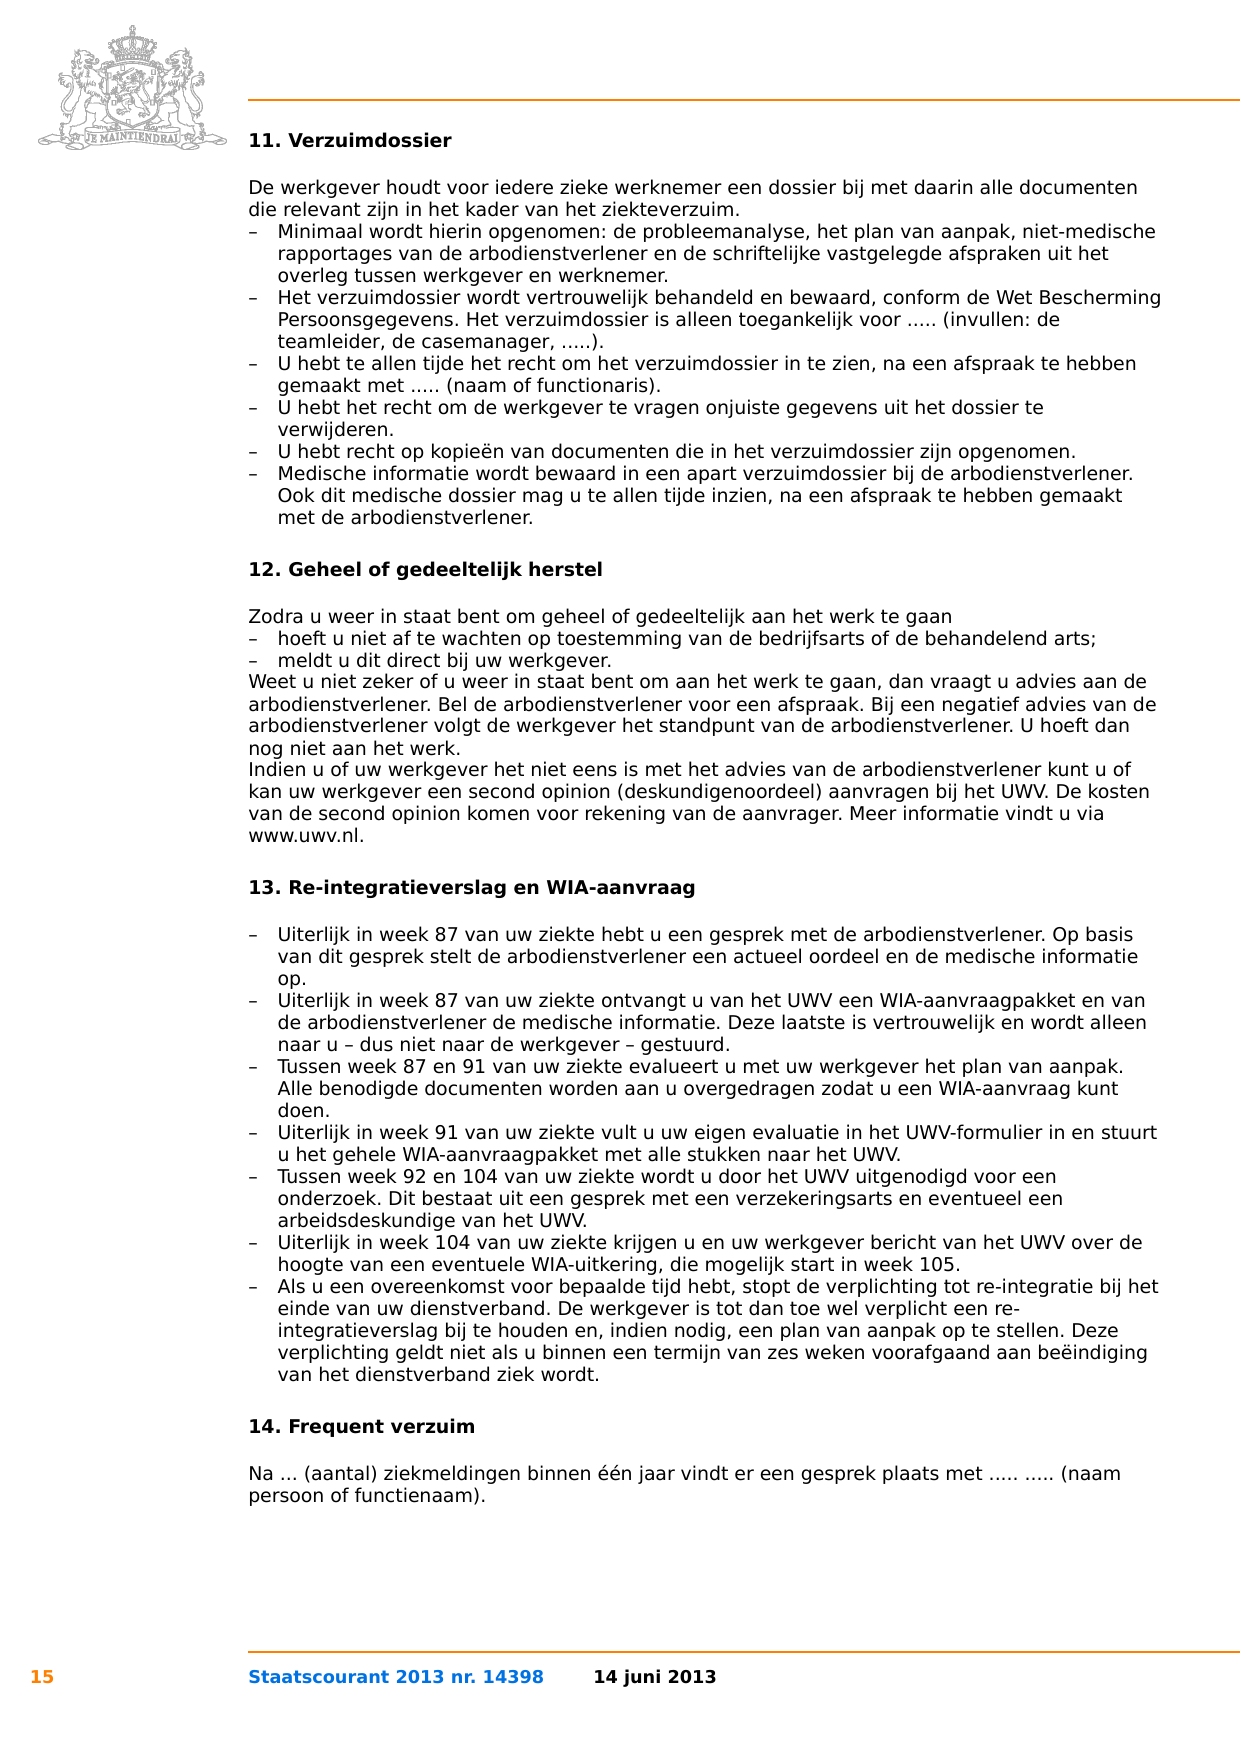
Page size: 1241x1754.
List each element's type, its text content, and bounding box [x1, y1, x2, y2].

subtitle 11. Verzuimdossier [248, 130, 1163, 152]
text Indien u of uw werkgever het niet eens is met het advies van de arbodienstverlener kunt u of kan uw werkgever een second opinion (deskundigenoordeel) aanvragen bij het UWV. De kosten van de second opinion komen voor rekening van de aanvrager. Meer informatie vindt u via www.uwv.nl. [248, 759, 1163, 847]
text De werkgever houdt voor iedere zieke werknemer een dossier bij met daarin alle documenten die relevant zijn in het kader van het ziekteverzuim. [248, 177, 1163, 221]
text – U hebt te allen tijde het recht om het verzuimdossier in te zien, na een afspraak te hebben gemaakt met ..... (naam of functionaris). [248, 353, 1163, 397]
text Zodra u weer in staat bent om geheel of gedeeltelijk aan het werk te gaan [248, 606, 1163, 627]
text – Het verzuimdossier wordt vertrouwelijk behandeld en bewaard, conform de Wet Bescherming Persoonsgegevens. Het verzuimdossier is alleen toegankelijk voor ..... (invullen: de teamleider, de casemanager, .....). [248, 287, 1163, 353]
subtitle 12. Geheel of gedeeltelijk herstel [248, 558, 1163, 581]
text – Tussen week 87 en 91 van uw ziekte evalueert u met uw werkgever het plan van aanpak. Alle benodigde documenten worden aan u overgedragen zodat u een WIA-aanvraag kunt doen. [248, 1056, 1163, 1122]
text – Uiterlijk in week 87 van uw ziekte ontvangt u van het UWV een WIA-aanvraagpakket en van de arbodienstverlener de medische informatie. Deze laatste is vertrouwelijk en wordt alleen naar u – dus niet naar de werkgever – gestuurd. [248, 990, 1163, 1056]
text – Minimaal wordt hierin opgenomen: de probleemanalyse, het plan van aanpak, niet-medische rapportages van de arbodienstverlener en de schriftelijke vastgelegde afspraken uit het overleg tussen werkgever en werknemer. [248, 221, 1163, 287]
subtitle 14. Frequent verzuim [248, 1416, 1163, 1438]
text – Medische informatie wordt bewaard in een apart verzuimdossier bij de arbodienstverlener. Ook dit medische dossier mag u te allen tijde inzien, na een afspraak te hebben gemaakt met de arbodienstverlener. [248, 463, 1163, 528]
text – U hebt recht op kopieën van documenten die in het verzuimdossier zijn opgenomen. [248, 441, 1163, 463]
text – Uiterlijk in week 87 van uw ziekte hebt u een gesprek met de arbodienstverlener. Op basis van dit gesprek stelt de arbodienstverlener een actueel oordeel en de medische informatie op. [248, 924, 1163, 990]
text – Als u een overeenkomst voor bepaalde tijd hebt, stopt de verplichting tot re-integratie bij het einde van uw dienstverband. De werkgever is tot dan toe wel verplicht een re-integratieverslag bij te houden en, indien nodig, een plan van aanpak op te stellen. Deze verplichting geldt niet als u binnen een termijn van zes weken voorafgaand aan beëindiging van het dienstverband ziek wordt. [248, 1276, 1163, 1386]
text – Uiterlijk in week 104 van uw ziekte krijgen u en uw werkgever bericht van het UWV over de hoogte van een eventuele WIA-uitkering, die mogelijk start in week 105. [248, 1232, 1163, 1276]
text – hoeft u niet af te wachten op toestemming van de bedrijfsarts of de behandelend arts; [248, 627, 1163, 649]
text Na ... (aantal) ziekmeldingen binnen één jaar vindt er een gesprek plaats met ..... ..... (naam persoon of functienaam). [248, 1463, 1163, 1507]
text – Uiterlijk in week 91 van uw ziekte vult u uw eigen evaluatie in het UWV-formulier in en stuurt u het gehele WIA-aanvraagpakket met alle stukken naar het UWV. [248, 1122, 1163, 1166]
text – Tussen week 92 en 104 van uw ziekte wordt u door het UWV uitgenodigd voor een onderzoek. Dit bestaat uit een gesprek met een verzekeringsarts en eventueel een arbeidsdeskundige van het UWV. [248, 1166, 1163, 1232]
picture [38, 25, 227, 150]
text – meldt u dit direct bij uw werkgever. [248, 649, 1163, 671]
text – U hebt het recht om de werkgever te vragen onjuiste gegevens uit het dossier te verwijderen. [248, 397, 1163, 441]
text Weet u niet zeker of u weer in staat bent om aan het werk te gaan, dan vraagt u advies aan de arbodienstverlener. Bel de arbodienstverlener voor een afspraak. Bij een negatief advies van de arbodienstverlener volgt de werkgever het standpunt van de arbodienstverlener. U hoeft dan nog niet aan het werk. [248, 671, 1163, 759]
subtitle 13. Re-integratieverslag en WIA-aanvraag [248, 877, 1163, 899]
